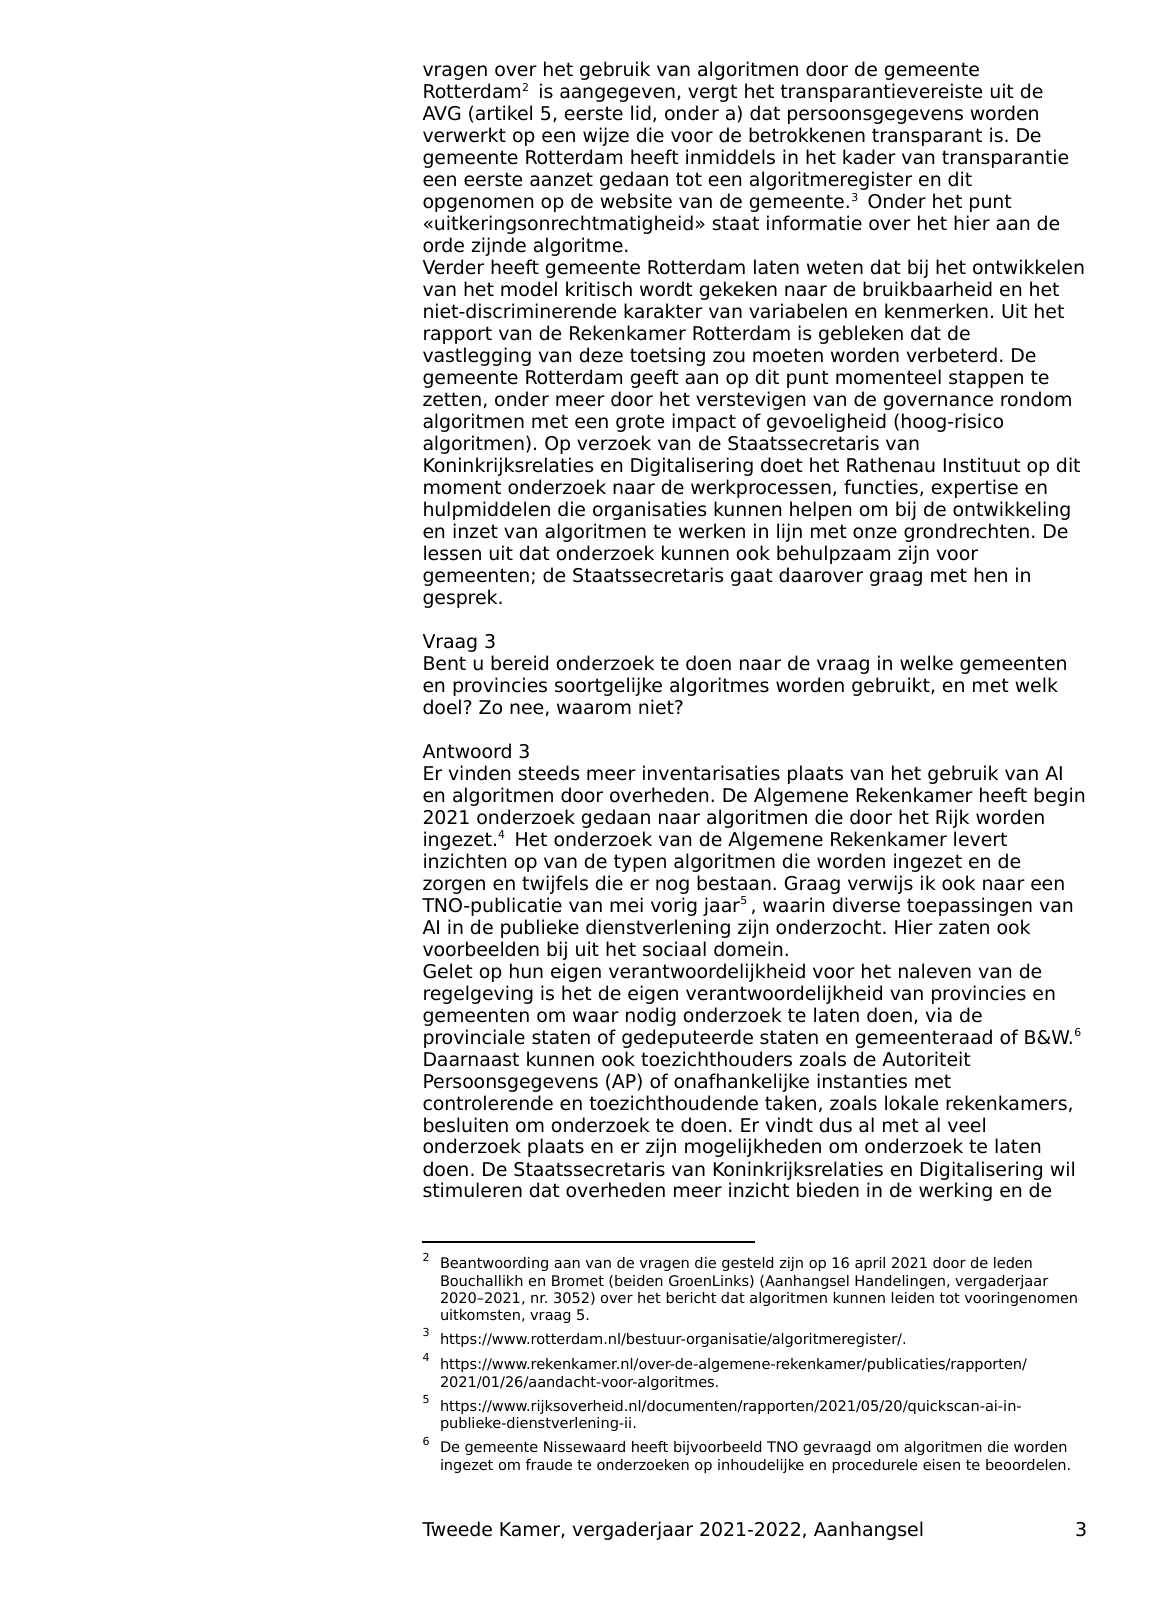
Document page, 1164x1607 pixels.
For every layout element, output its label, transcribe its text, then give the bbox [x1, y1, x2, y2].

text Verder heeft gemeente Rotterdam laten weten dat bij het ontwikkelen van het model kritisch wordt gekeken naar de bruikbaarheid en het niet-discriminerende karakter van variabelen en kenmerken. Uit het rapport van de Rekenkamer Rotterdam is gebleken dat de vastlegging van deze toetsing zou moeten worden verbeterd. De gemeente Rotterdam geeft aan op dit punt momenteel stappen te zetten, onder meer door het verstevigen van de governance rondom algoritmen met een grote impact of gevoeligheid (hoog-risico algoritmen). Op verzoek van de Staatssecretaris van Koninkrijksrelaties en Digitalisering doet het Rathenau Instituut op dit moment onderzoek naar de werkprocessen, functies, expertise en hulpmiddelen die organisaties kunnen helpen om bij de ontwikkeling en inzet van algoritmen te werken in lijn met onze grondrechten. De lessen uit dat onderzoek kunnen ook behulpzaam zijn voor gemeenten; de Staatssecretaris gaat daarover graag met hen in gesprek. [422, 257, 1087, 608]
text vragen over het gebruik van algoritmen door de gemeente Rotterdam is aangegeven, vergt het transparantievereiste uit de AVG (artikel 5, eerste lid, onder a) dat persoonsgegevens worden verwerkt op een wijze die voor de betrokkenen transparant is. De gemeente Rotterdam heeft inmiddels in het kader van transparantie een eerste aanzet gedaan tot een algoritmeregister en dit opgenomen op de website van de gemeente. Onder het punt «uitkeringsonrechtmatigheid» staat informatie over het hier aan de orde zijnde algoritme. [422, 59, 1087, 257]
text Gelet op hun eigen verantwoordelijkheid voor het naleven van de regelgeving is het de eigen verantwoordelijkheid van provincies en gemeenten om waar nodig onderzoek te laten doen, via de provinciale staten of gedeputeerde staten en gemeenteraad of B&W. Daarnaast kunnen ook toezichthouders zoals de Autoriteit Persoonsgegevens (AP) of onafhankelijke instanties met controlerende en toezichthoudende taken, zoals lokale rekenkamers, besluiten om onderzoek te doen. Er vindt dus al met al veel onderzoek plaats en er zijn mogelijkheden om onderzoek te laten doen. De Staatssecretaris van Koninkrijksrelaties en Digitalisering wil stimuleren dat overheden meer inzicht bieden in de werking en de [422, 961, 1087, 1202]
text De gemeente Nissewaard heeft bijvoorbeeld TNO gevraagd om algoritmen die worden ingezet om fraude te onderzoeken op inhoudelijke en procedurele eisen te beoordelen. [422, 1435, 1087, 1474]
text https://www.rotterdam.nl/bestuur-organisatie/algoritmeregister/. [422, 1327, 1087, 1349]
text https://www.rekenkamer.nl/over-de-algemene-rekenkamer/publicaties/rapporten/2021/01/26/aandacht-voor-algoritmes. [422, 1352, 1087, 1391]
text Er vinden steeds meer inventarisaties plaats van het gebruik van AI en algoritmen door overheden. De Algemene Rekenkamer heeft begin 2021 onderzoek gedaan naar algoritmen die door het Rijk worden ingezet. Het onderzoek van de Algemene Rekenkamer levert inzichten op van de typen algoritmen die worden ingezet en de zorgen en twijfels die er nog bestaan. Graag verwijs ik ook naar een TNO-publicatie van mei vorig jaar, waarin diverse toepassingen van AI in de publieke dienstverlening zijn onderzocht. Hier zaten ook voorbeelden bij uit het sociaal domein. [422, 763, 1087, 961]
text https://www.rijksoverheid.nl/documenten/rapporten/2021/05/20/quickscan-ai-in-publieke-dienstverlening-ii. [422, 1393, 1087, 1432]
text Vraag 3 [422, 631, 1087, 653]
text Bent u bereid onderzoek te doen naar de vraag in welke gemeenten en provincies soortgelijke algoritmes worden gebruikt, en met welk doel? Zo nee, waarom niet? [422, 653, 1087, 719]
text Antwoord 3 [422, 741, 1087, 763]
text Beantwoording aan van de vragen die gesteld zijn op 16 april 2021 door de leden Bouchallikh en Bromet (beiden GroenLinks) (Aanhangsel Handelingen, vergaderjaar 2020–2021, nr. 3052) over het bericht dat algoritmen kunnen leiden tot vooringenomen uitkomsten, vraag 5. [422, 1251, 1087, 1324]
